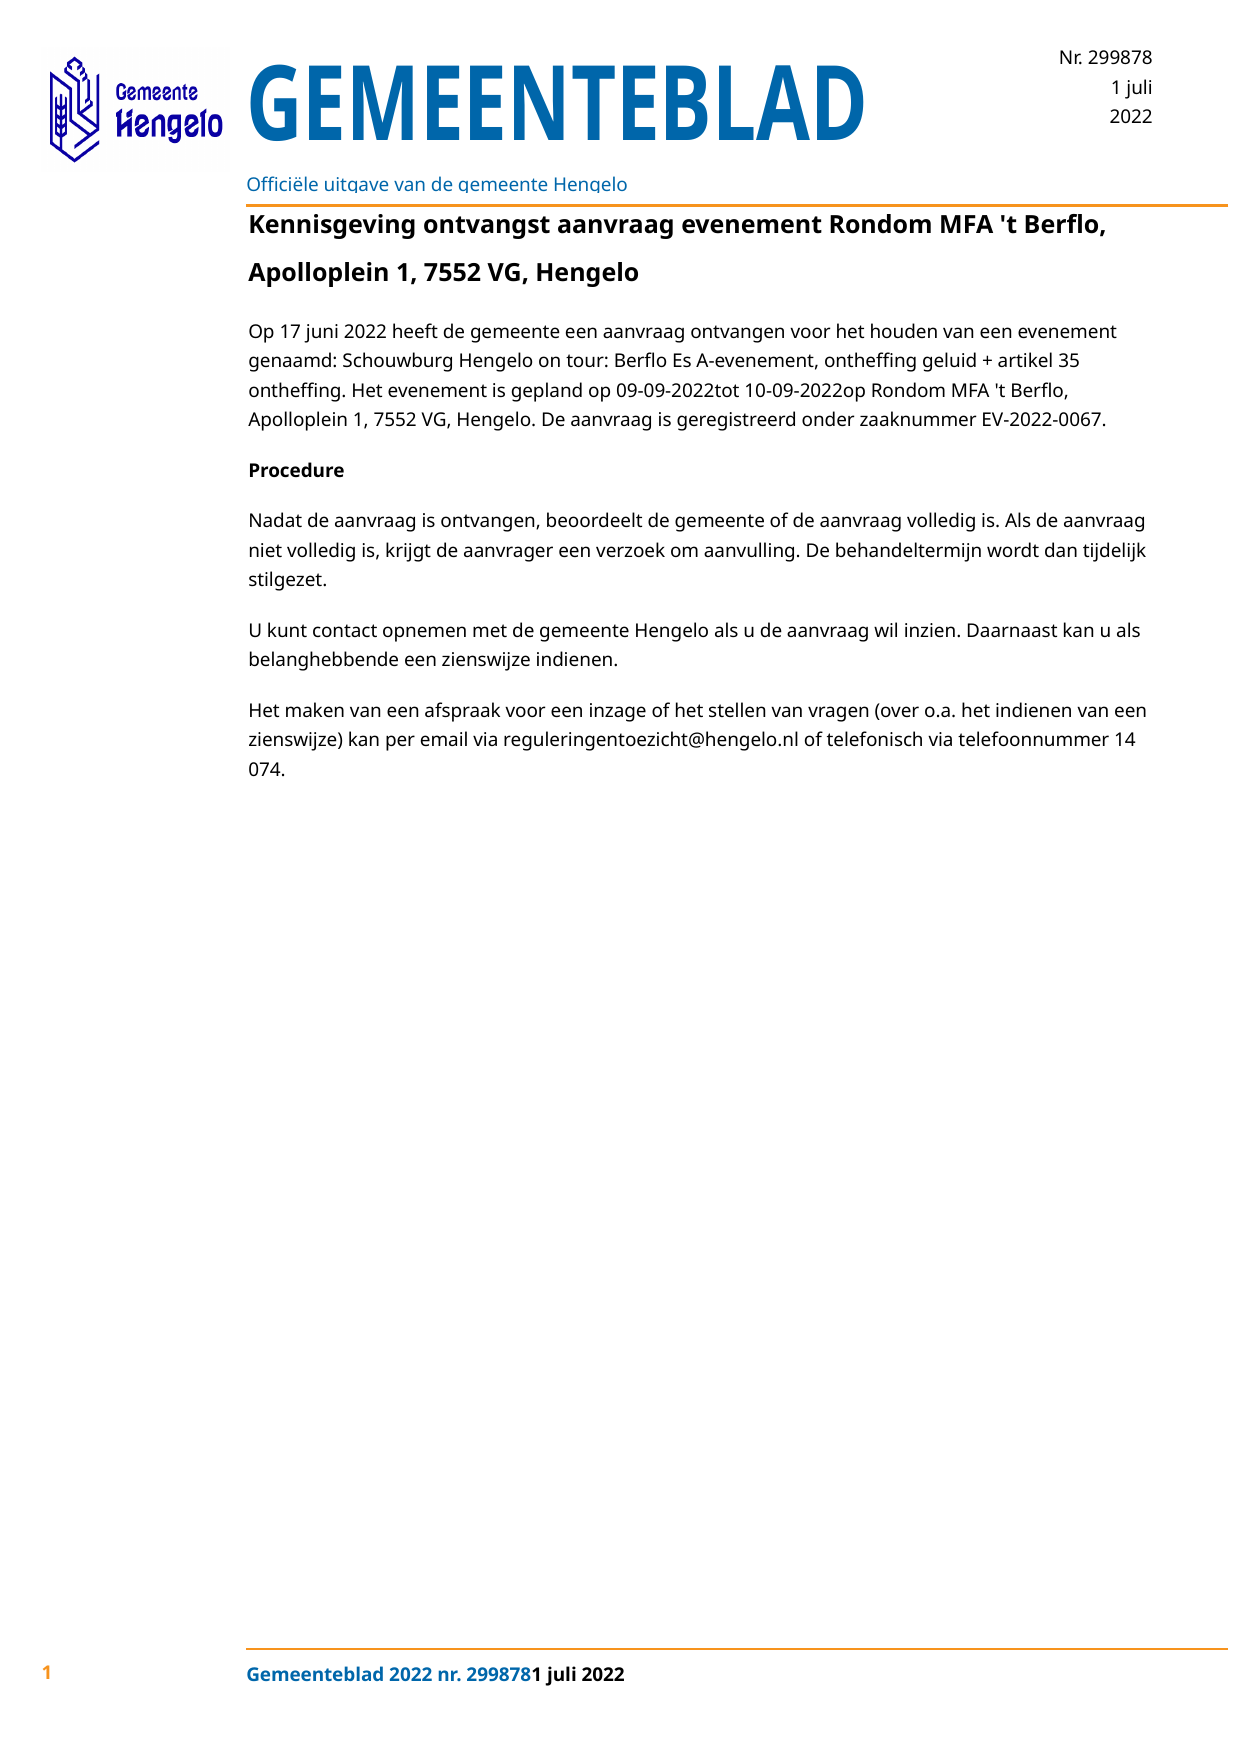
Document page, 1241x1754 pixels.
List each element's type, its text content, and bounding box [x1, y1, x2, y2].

text U kunt contact opnemen met de gemeente Hengelo als u de aanvraag wil inzien. Daarnaast kan u als belanghebbende een zienswijze indienen. [248, 617, 1152, 672]
text Op 17 juni 2022 heeft de gemeente een aanvraag ontvangen voor het houden van een evenement genaamd: Schouwburg Hengelo on tour: Berflo Es A-evenement, ontheffing geluid + artikel 35 ontheffing. Het evenement is gepland op 09-09-2022tot 10-09-2022op Rondom MFA 't Berflo, Apolloplein 1, 7552 VG, Hengelo. De aanvraag is geregistreerd onder zaaknummer EV-2022-0067. [248, 318, 1152, 432]
text Nadat de aanvraag is ontvangen, beoordeelt de gemeente of de aanvraag volledig is. Als de aanvraag niet volledig is, krijgt de aanvrager een verzoek om aanvulling. De behandeltermijn wordt dan tijdelijk stilgezet. [248, 507, 1152, 592]
text Procedure [248, 457, 1152, 483]
picture [41, 47, 231, 172]
text Kennisgeving ontvangst aanvraag evenement Rondom MFA 't Berflo, Apolloplein 1, 7552 VG, Hengelo [248, 207, 1152, 288]
text Het maken van een afspraak voor een inzage of het stellen van vragen (over o.a. het indienen van een zienswijze) kan per email via reguleringentoezicht@hengelo.nl of telefonisch via telefoonnummer 14 074. [248, 697, 1152, 782]
